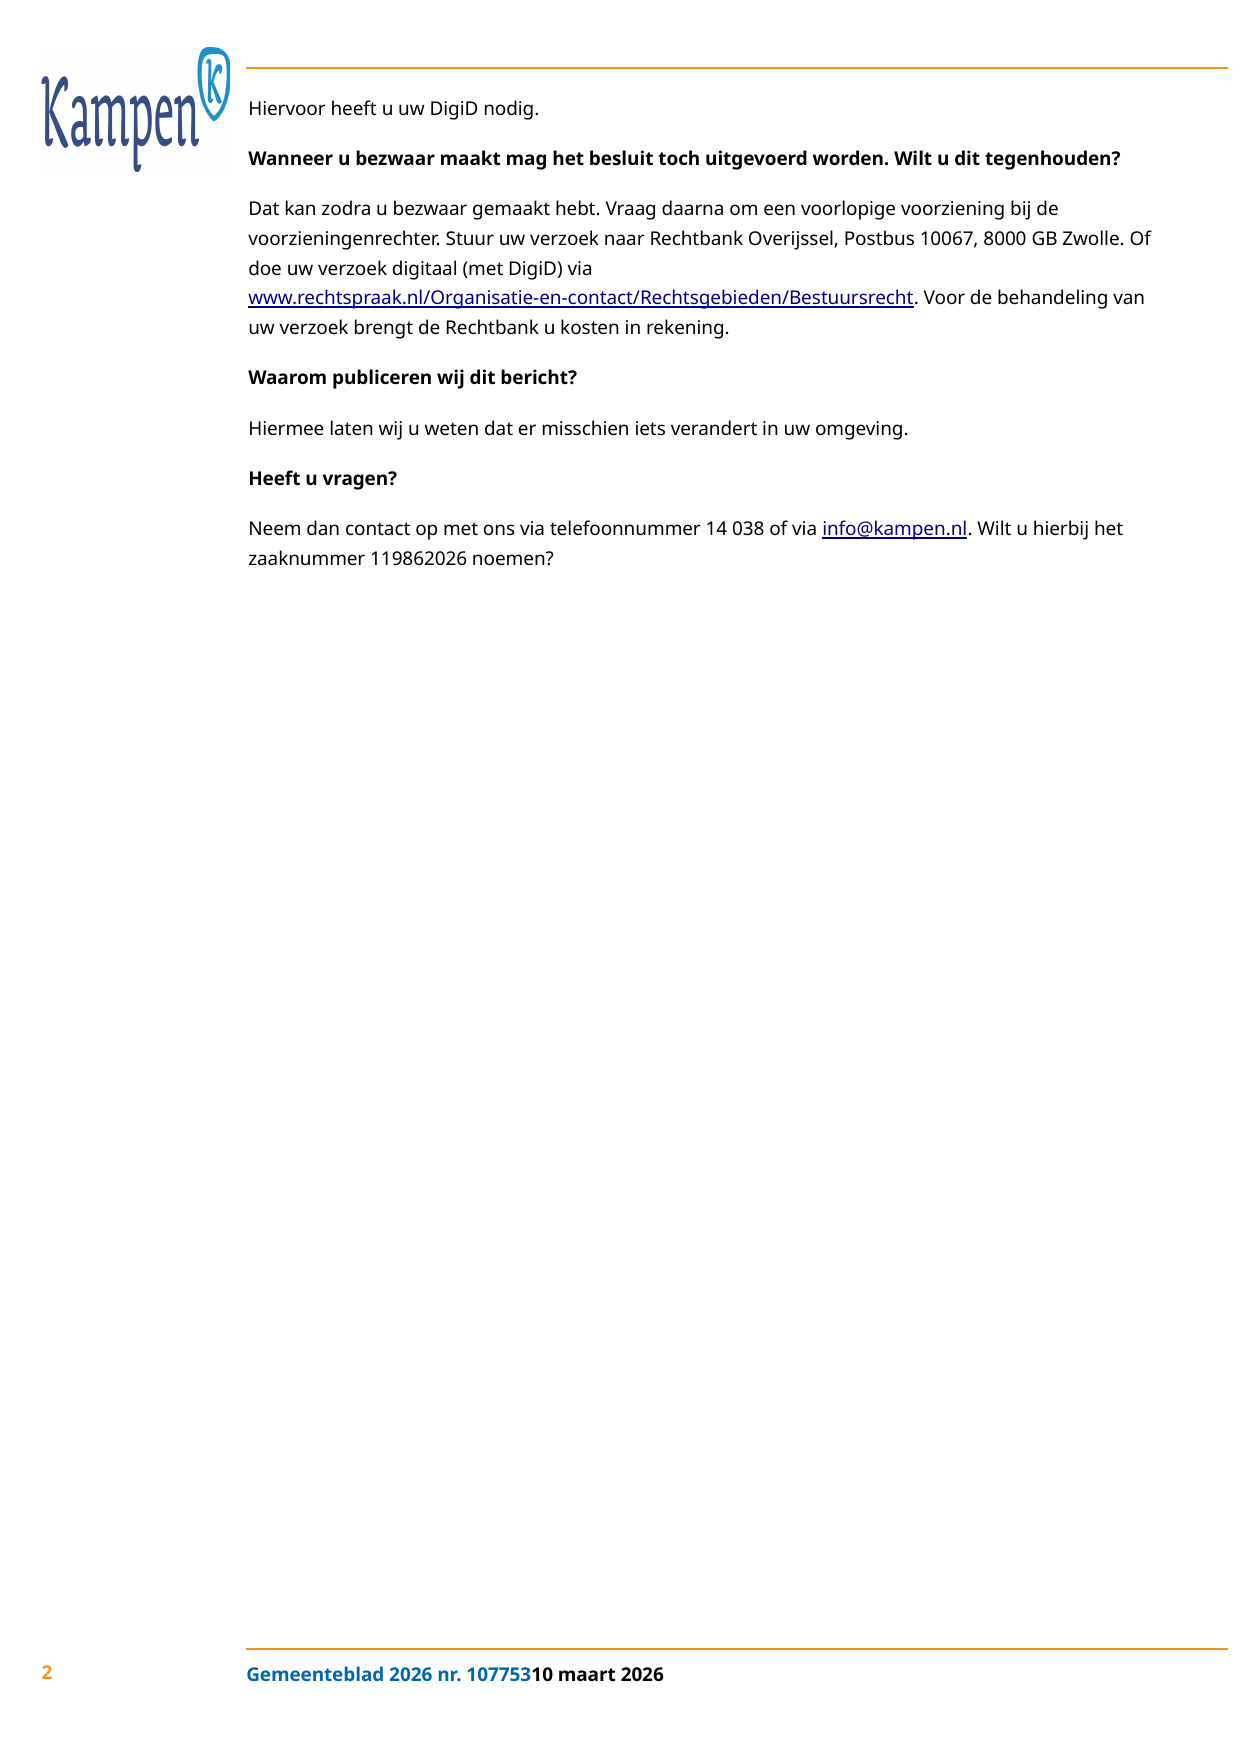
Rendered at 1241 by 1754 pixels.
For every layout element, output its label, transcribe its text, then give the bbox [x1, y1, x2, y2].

text Waarom publiceren wij dit bericht? [248, 364, 1152, 390]
text Hiervoor heeft u uw DigiD nodig. [248, 95, 1152, 121]
text Neem dan contact op met ons via telefoonnummer 14 038 of via info@kampen.nl. Wilt u hierbij het zaaknummer 119862026 noemen? [248, 516, 1152, 571]
text Hiermee laten wij u weten dat er misschien iets verandert in uw omgeving. [248, 415, 1152, 441]
text Dat kan zodra u bezwaar gemaakt hebt. Vraag daarna om een voorlopige voorziening bij de voorzieningenrechter. Stuur uw verzoek naar Rechtbank Overijssel, Postbus 10067, 8000 GB Zwolle. Of doe uw verzoek digitaal (met DigiD) via www.rechtspraak.nl/Organisatie-en-contact/Rechtsgebieden/Bestuursrecht. Voor de behandeling van uw verzoek brengt de Rechtbank u kosten in rekening. [248, 196, 1152, 340]
picture [41, 47, 231, 172]
text Wanneer u bezwaar maakt mag het besluit toch uitgevoerd worden. Wilt u dit tegenhouden? [248, 145, 1152, 171]
text Heeft u vragen? [248, 465, 1152, 491]
